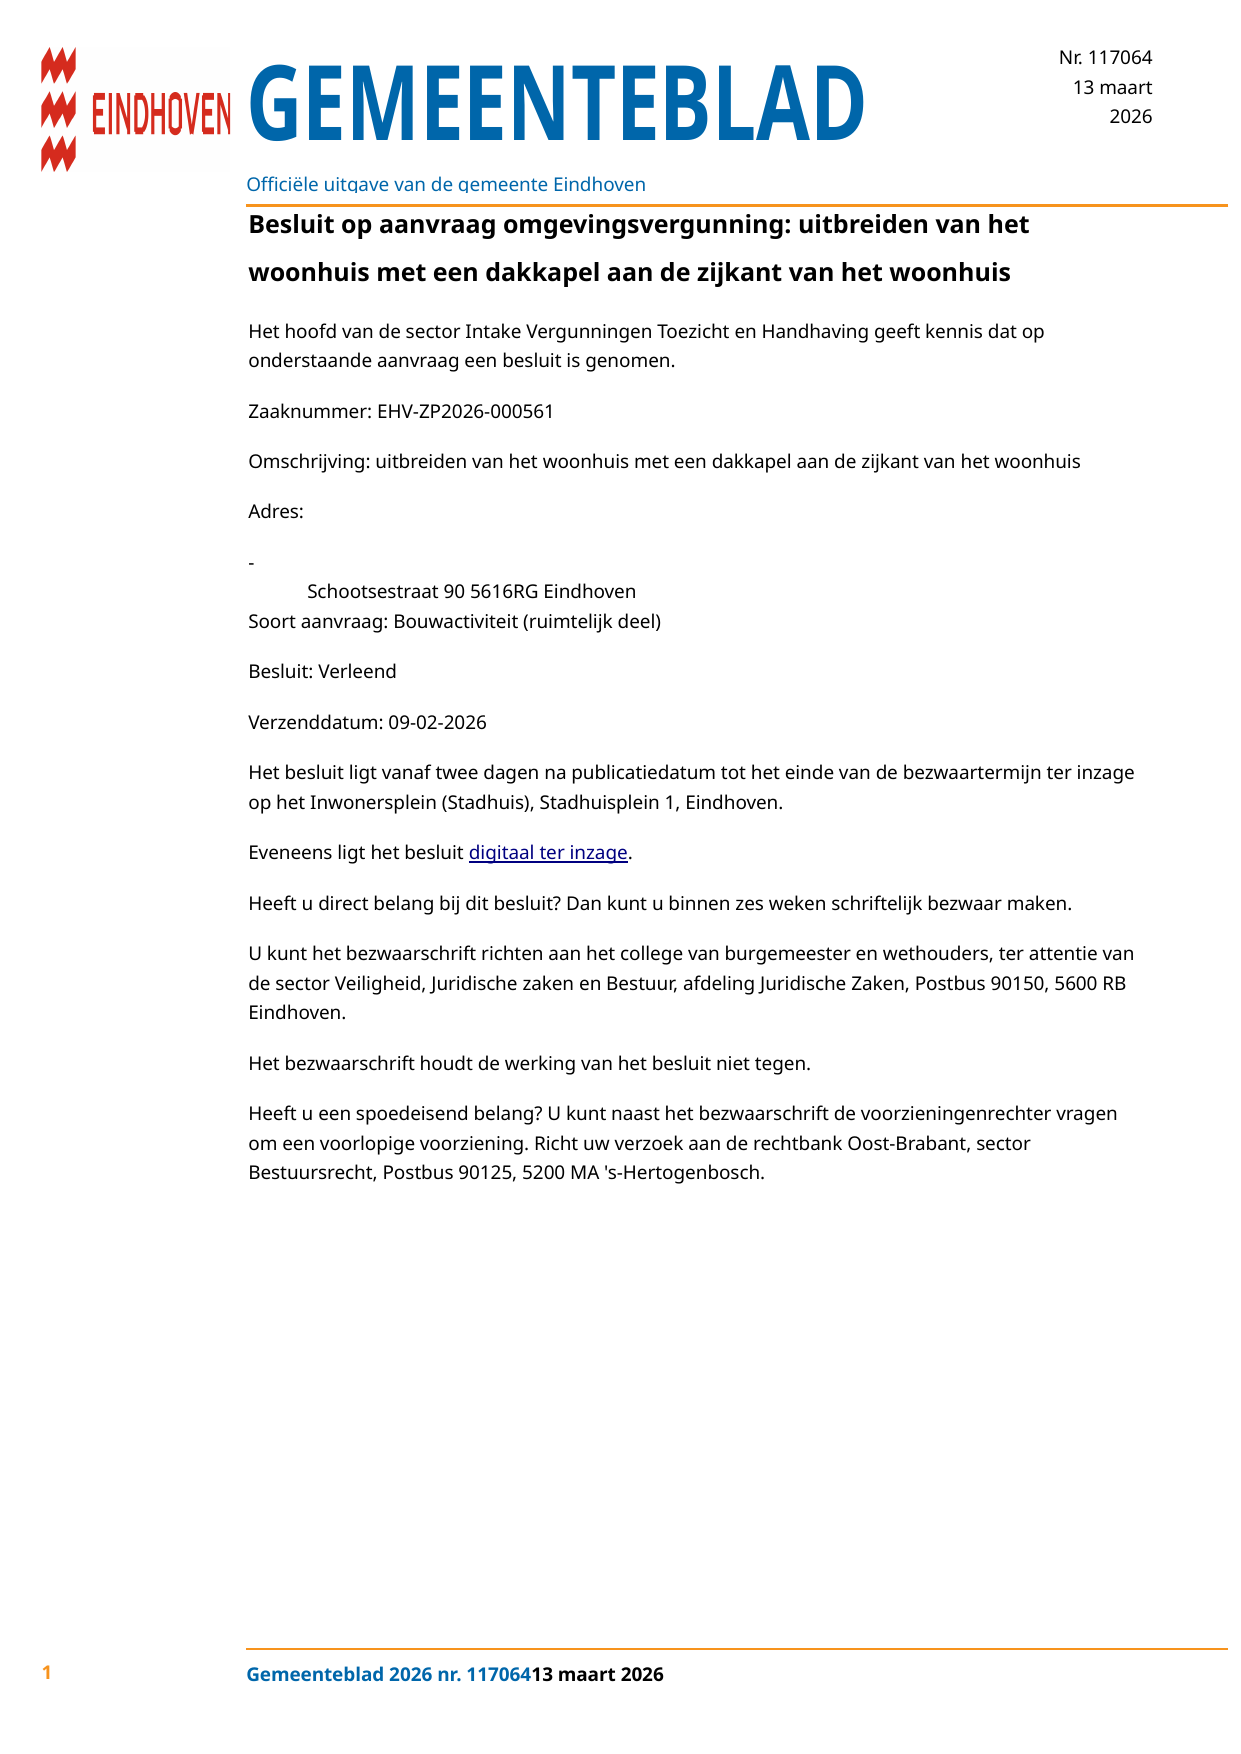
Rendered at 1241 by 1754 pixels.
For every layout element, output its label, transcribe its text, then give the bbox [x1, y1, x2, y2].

list Schootsestraat 90 5616RG Eindhoven [248, 579, 1152, 604]
text Adres: [248, 499, 1152, 524]
text Heeft u direct belang bij dit besluit? Dan kunt u binnen zes weken schriftelijk bezwaar maken. [248, 890, 1152, 916]
text Eveneens ligt het besluit digitaal ter inzage. [248, 839, 1152, 865]
text Soort aanvraag: Bouwactiviteit (ruimtelijk deel) [248, 608, 1152, 634]
text Het besluit ligt vanaf twee dagen na publicatiedatum tot het einde van de bezwaartermijn ter inzage op het Inwonersplein (Stadhuis), Stadhuisplein 1, Eindhoven. [248, 759, 1152, 815]
text Het bezwaarschrift houdt de werking van het besluit niet tegen. [248, 1050, 1152, 1076]
text Omschrijving: uitbreiden van het woonhuis met een dakkapel aan de zijkant van het woonhuis [248, 448, 1152, 474]
text Heeft u een spoedeisend belang? U kunt naast het bezwaarschrift de voorzieningenrechter vragen om een voorlopige voorziening. Richt uw verzoek aan de rechtbank Oost-Brabant, sector Bestuursrecht, Postbus 90125, 5200 MA 's-Hertogenbosch. [248, 1100, 1152, 1185]
text Verzenddatum: 09-02-2026 [248, 709, 1152, 735]
picture [41, 47, 231, 172]
text Besluit op aanvraag omgevingsvergunning: uitbreiden van het woonhuis met een dakkapel aan de zijkant van het woonhuis [248, 207, 1152, 288]
text Besluit: Verleend [248, 659, 1152, 684]
text Zaaknummer: EHV-ZP2026-000561 [248, 398, 1152, 424]
text U kunt het bezwaarschrift richten aan het college van burgemeester en wethouders, ter attentie van de sector Veiligheid, Juridische zaken en Bestuur, afdeling Juridische Zaken, Postbus 90150, 5600 RB Eindhoven. [248, 940, 1152, 1025]
text Het hoofd van de sector Intake Vergunningen Toezicht en Handhaving geeft kennis dat op onderstaande aanvraag een besluit is genomen. [248, 318, 1152, 373]
